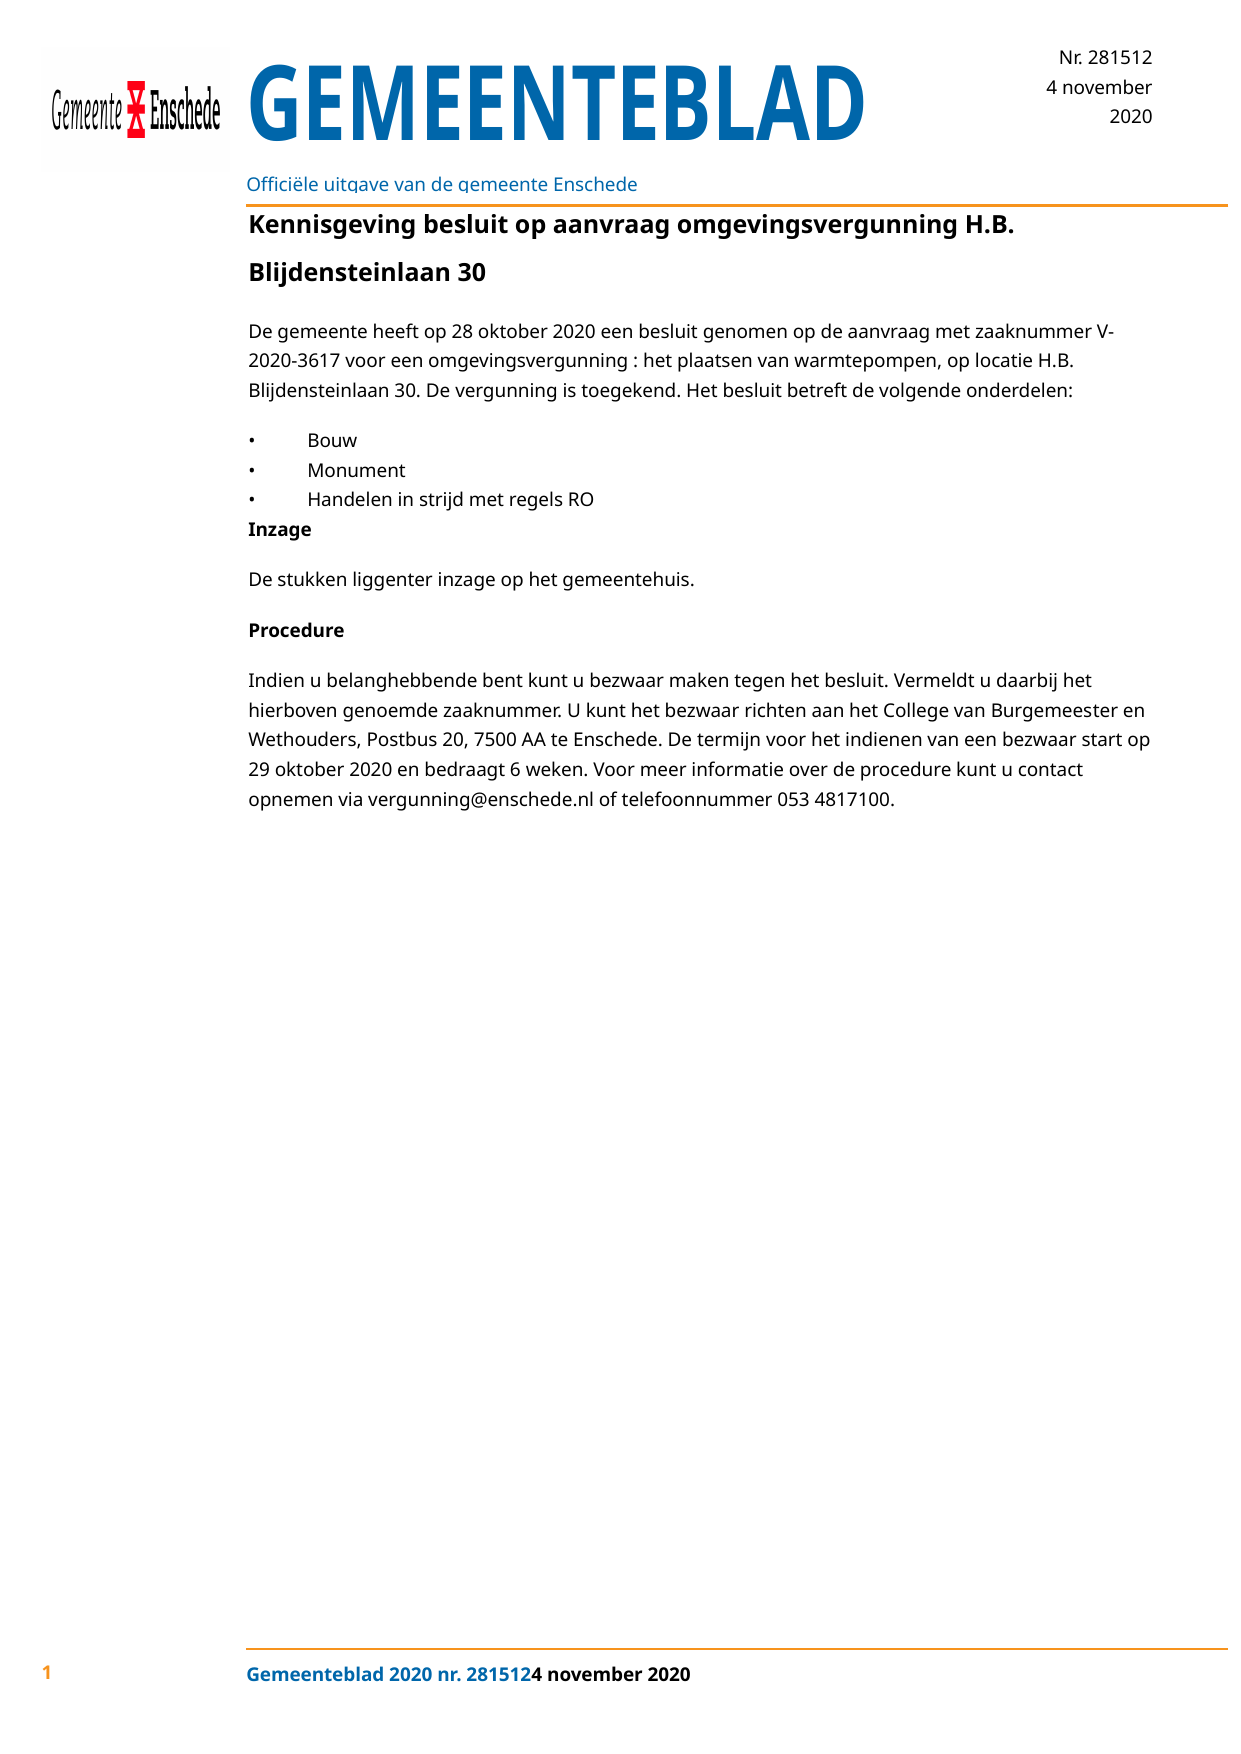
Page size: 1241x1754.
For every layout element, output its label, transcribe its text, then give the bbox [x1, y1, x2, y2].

list Monument [248, 457, 1152, 483]
text Indien u belanghebbende bent kunt u bezwaar maken tegen het besluit. Vermeldt u daarbij het hierboven genoemde zaaknummer. U kunt het bezwaar richten aan het College van Burgemees­ter en Wethouders, Postbus 20, 7500 AA te Enschede. De termijn voor het indienen van een bezwaar start op 29 oktober 2020 en bedraagt 6 weken. Voor meer informatie over de procedure kunt u contact opnemen via vergunning@enschede.nl of telefoonnummer 053 4817100. [248, 667, 1152, 812]
picture [41, 47, 231, 172]
list Handelen in strijd met regels RO [248, 487, 1152, 512]
text Inzage [248, 516, 1152, 542]
text De stukken liggenter inzage op het gemeentehuis. [248, 567, 1152, 592]
text De gemeente heeft op 28 oktober 2020 een besluit genomen op de aanvraag met zaaknummer V-2020-3617 voor een omgevingsvergunning : het plaatsen van warmtepompen, op locatie H.B. Blijdensteinlaan 30. De vergunning is toegekend. Het besluit betreft de volgende onderdelen: [248, 318, 1152, 403]
list Bouw [248, 427, 1152, 453]
text Procedure [248, 617, 1152, 643]
text Kennisgeving besluit op aanvraag omgevingsvergunning H.B. Blijdensteinlaan 30 [248, 207, 1152, 288]
